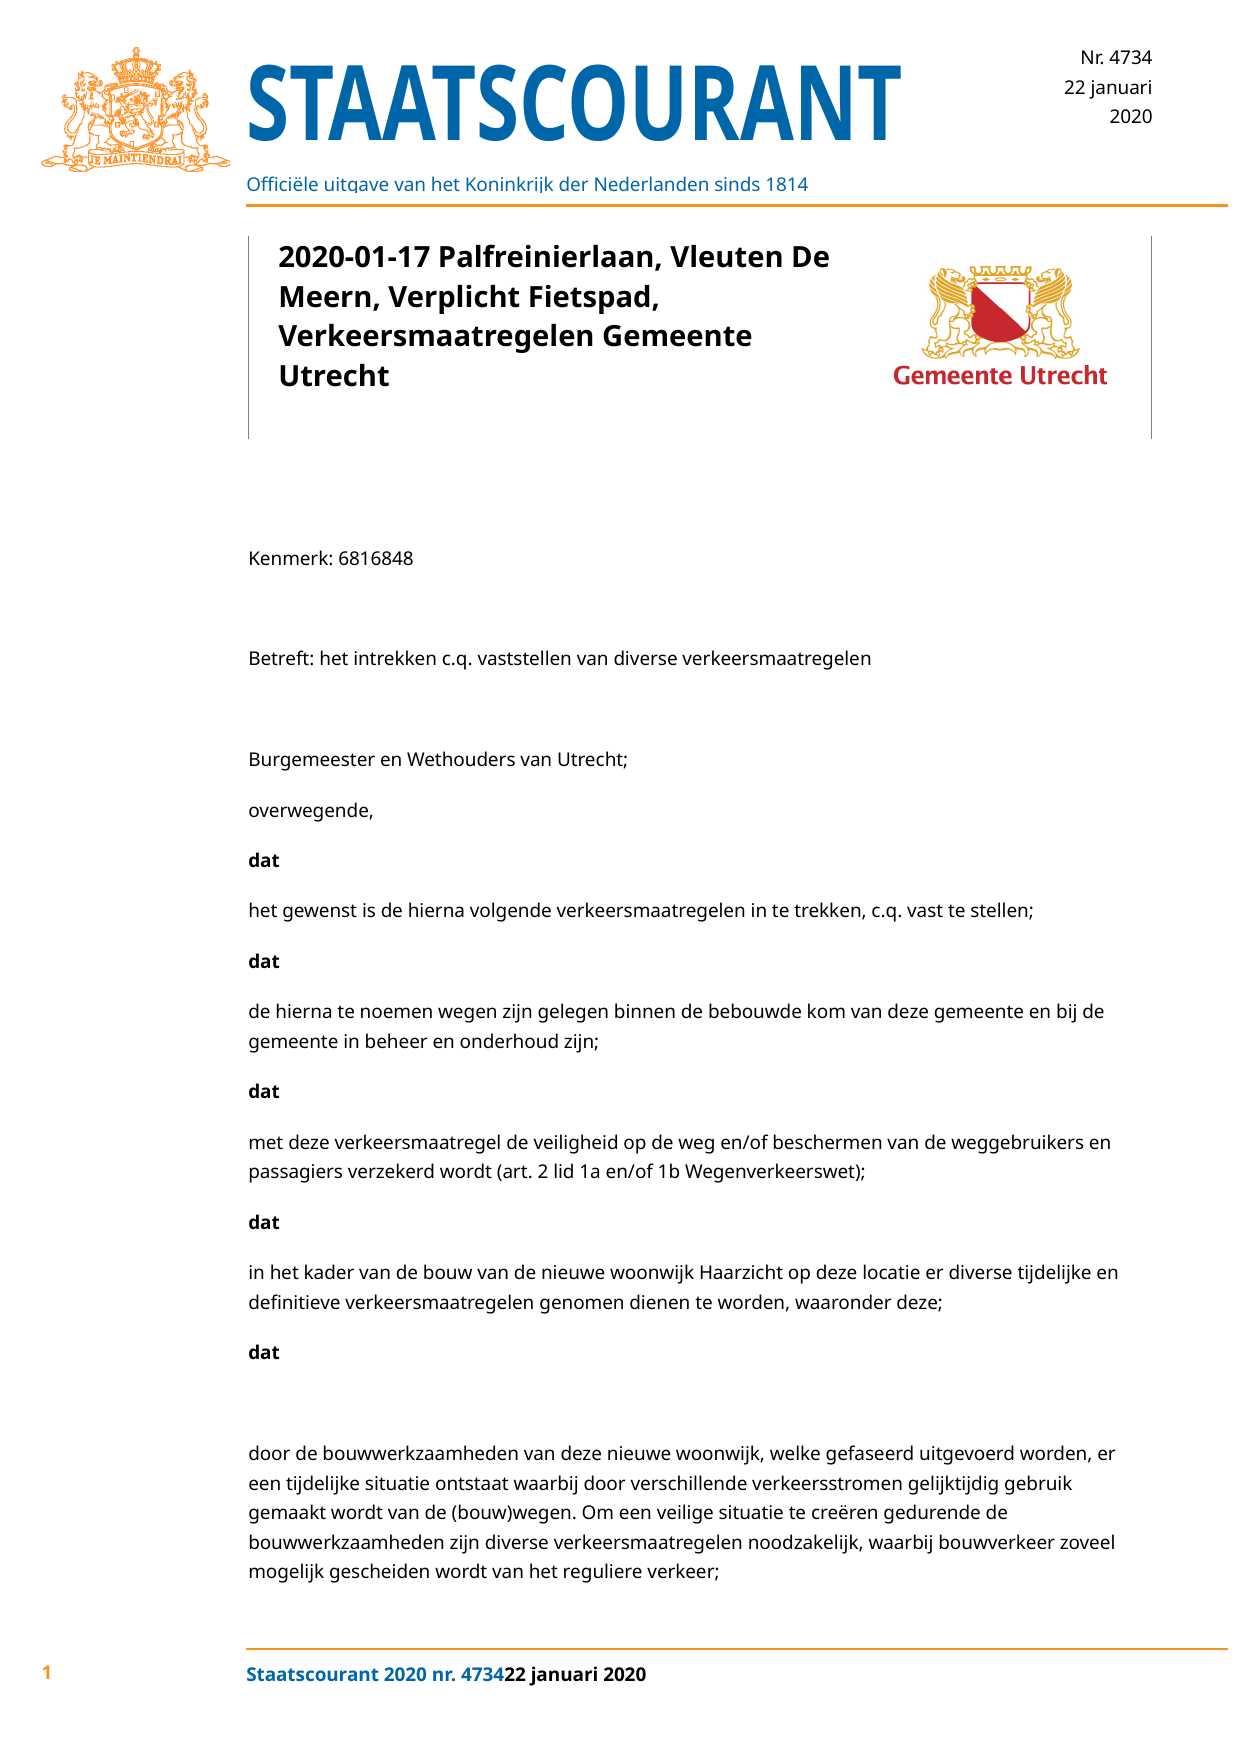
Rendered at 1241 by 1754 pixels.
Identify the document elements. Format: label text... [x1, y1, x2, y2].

text de hierna te noemen wegen zijn gelegen binnen de bebouwde kom van deze gemeente en bij de gemeente in beheer en onderhoud zijn; [248, 998, 1152, 1054]
text Betreft: het intrekken c.q. vaststellen van diverse verkeersmaatregelen [248, 646, 1152, 671]
table_header [850, 236, 882, 413]
picture [41, 47, 231, 172]
text Kenmerk: 6816848 [248, 545, 1152, 571]
table_header 2020-01-17 Palfreinierlaan, Vleuten De Meern, Verplicht Fietspad, Verkeersmaatregelen Gemeente Utrecht [249, 236, 850, 439]
text Burgemeester en Wethouders van Utrecht; [248, 746, 1152, 772]
text overwegende, [248, 797, 1152, 823]
text door de bouwwerkzaamheden van deze nieuwe woonwijk, welke gefaseerd uitgevoerd worden, er een tijdelijke situatie ontstaat waarbij door verschillende verkeersstromen gelijktijdig gebruik gemaakt wordt van de (bouw)wegen. Om een veilige situatie te creëren gedurende de bouwwerkzaamheden zijn diverse verkeersmaatregelen noodzakelijk, waarbij bouwverkeer zoveel mogelijk gescheiden wordt van het reguliere verkeer; [248, 1440, 1152, 1584]
text dat [248, 948, 1152, 974]
text in het kader van de bouw van de nieuwe woonwijk Haarzicht op deze locatie er diverse tijdelijke en definitieve verkeersmaatregelen genomen dienen te worden, waaronder deze; [248, 1259, 1152, 1315]
text met deze verkeersmaatregel de veiligheid op de weg en/of beschermen van de weggebruikers en passagiers verzekerd wordt (art. 2 lid 1a en/of 1b Wegenverkeerswet); [248, 1129, 1152, 1184]
text dat [248, 1339, 1152, 1365]
picture [882, 236, 1119, 414]
table_header [850, 414, 1151, 439]
table_header [1119, 236, 1151, 413]
text dat [248, 1209, 1152, 1235]
text dat [248, 847, 1152, 873]
text dat [248, 1078, 1152, 1104]
text het gewenst is de hierna volgende verkeersmaatregelen in te trekken, c.q. vast te stellen; [248, 898, 1152, 923]
